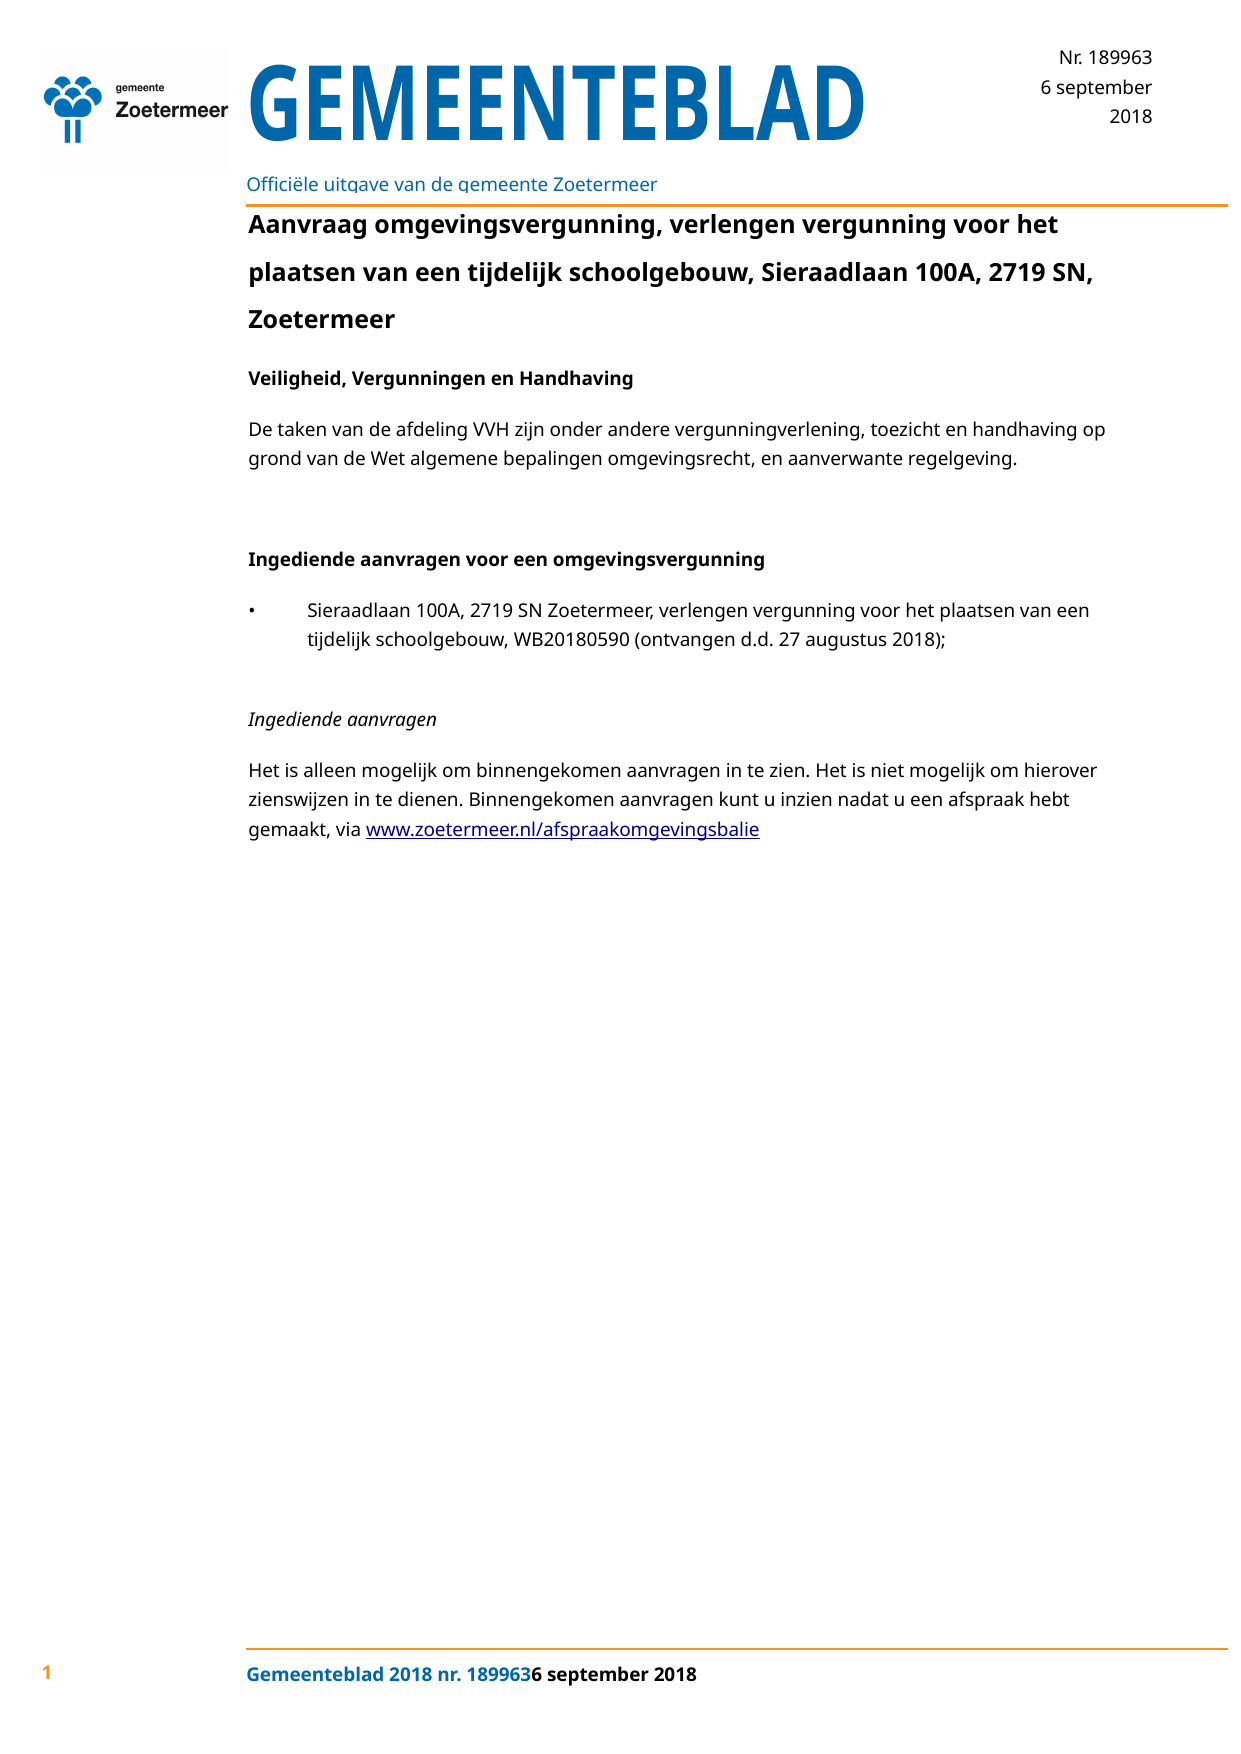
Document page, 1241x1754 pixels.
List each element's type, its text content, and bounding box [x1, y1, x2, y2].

text De taken van de afdeling VVH zijn onder andere vergunningverlening, toezicht en handhaving op grond van de Wet algemene bepalingen omgevingsrecht, en aanverwante regelgeving. [248, 416, 1152, 471]
list Sieraadlaan 100A, 2719 SN Zoetermeer, verlengen vergunning voor het plaatsen van een tijdelijk schoolgebouw, WB20180590 (ontvangen d.d. 27 augustus 2018); [248, 597, 1152, 652]
picture [41, 47, 231, 172]
text Ingediende aanvragen voor een omgevingsvergunning [248, 546, 1152, 572]
text Het is alleen mogelijk om binnengekomen aanvragen in te zien. Het is niet mogelijk om hierover zienswijzen in te dienen. Binnengekomen aanvragen kunt u inzien nadat u een afspraak hebt gemaakt, via www.zoetermeer.nl/afspraakomgevingsbalie [248, 757, 1152, 842]
text Ingediende aanvragen [248, 706, 1152, 732]
text Veiligheid, Vergunningen en Handhaving [248, 366, 1152, 391]
text Aanvraag omgevingsvergunning, verlengen vergunning voor het plaatsen van een tijdelijk schoolgebouw, Sieraadlaan 100A, 2719 SN, Zoetermeer [248, 207, 1152, 336]
